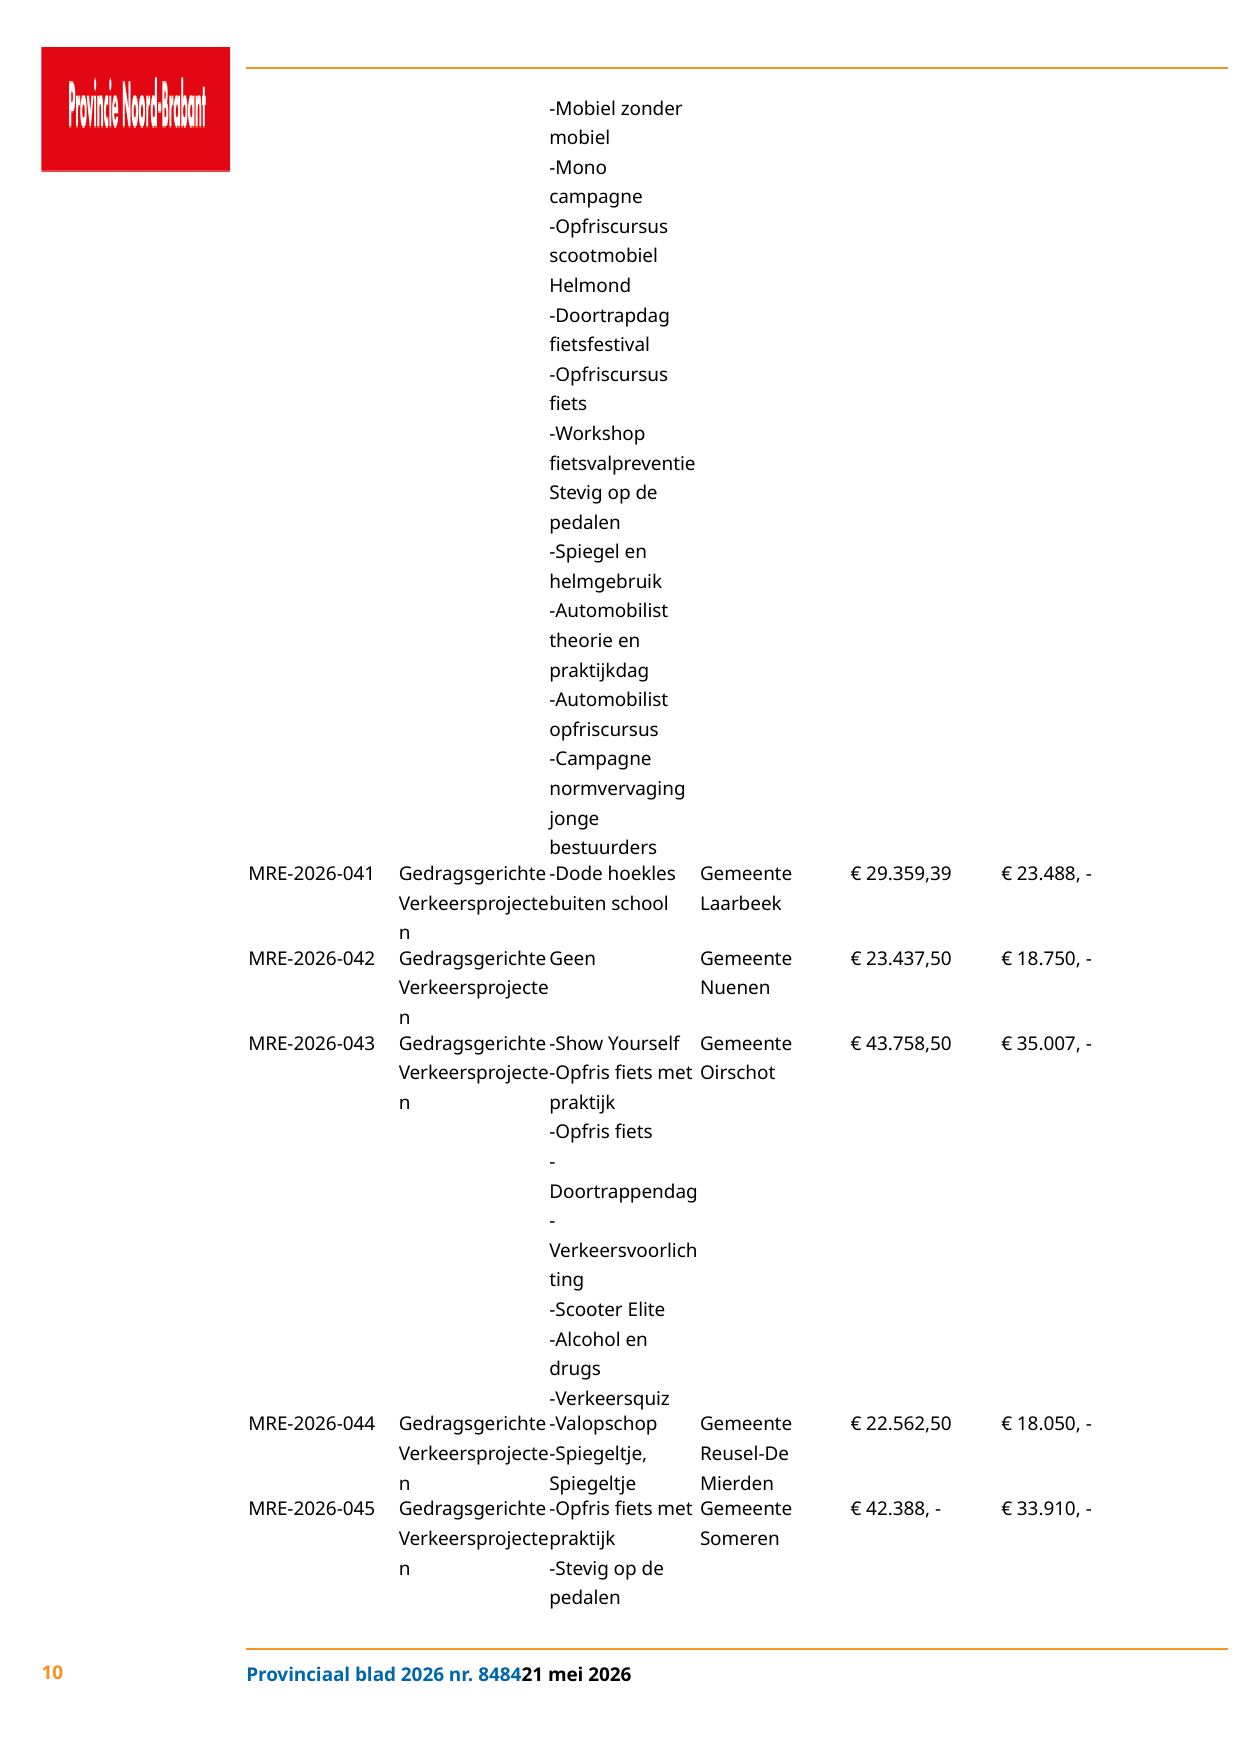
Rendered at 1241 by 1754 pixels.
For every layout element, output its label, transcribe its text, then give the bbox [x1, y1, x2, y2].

table_cell € 29.359,39 [850, 860, 1001, 945]
table_cell [700, 95, 850, 860]
table_cell MRE-2026-041 [248, 860, 398, 945]
table_cell Gemeente Someren [700, 1496, 850, 1610]
table_cell Gemeente Laarbeek [700, 860, 850, 945]
table_cell Gedragsgerichte Verkeersprojecten [399, 1411, 549, 1496]
table_cell Gemeente Nuenen [700, 945, 850, 1030]
table_cell MRE-2026-045 [248, 1496, 398, 1610]
table_cell Gedragsgerichte Verkeersprojecten [399, 1030, 549, 1411]
picture [41, 47, 231, 172]
table_cell MRE-2026-043 [248, 1030, 398, 1411]
table_cell [850, 95, 1001, 860]
table_cell € 18.750, - [1001, 945, 1152, 1030]
table_cell € 35.007, - [1001, 1030, 1152, 1411]
table_cell € 23.437,50 [850, 945, 1001, 1030]
table_cell MRE-2026-044 [248, 1411, 398, 1496]
table_cell € 18.050, - [1001, 1411, 1152, 1496]
table_cell Gemeente Oirschot [700, 1030, 850, 1411]
table_cell Gemeente Reusel-De Mierden [700, 1411, 850, 1496]
table_cell Gedragsgerichte Verkeersprojecten [399, 1496, 549, 1610]
table_cell -Dode hoekles buiten school [549, 860, 700, 945]
table_cell -Opfris fiets met praktijk -Stevig op de pedalen [549, 1496, 700, 1610]
table_cell € 43.758,50 [850, 1030, 1001, 1411]
table_cell [399, 95, 549, 860]
table_cell Gedragsgerichte Verkeersprojecten [399, 945, 549, 1030]
table_cell € 33.910, - [1001, 1496, 1152, 1610]
table_cell -Mobiel zonder mobiel -Mono campagne -Opfriscursus scootmobiel Helmond -Doortrapdag fietsfestival -Opfriscursus fiets -Workshop fietsvalpreventie Stevig op de pedalen -Spiegel en helmgebruik -Automobilist theorie en praktijkdag -Automobilist opfriscursus -Campagne normvervaging jonge bestuurders [549, 95, 700, 860]
table_cell Geen [549, 945, 700, 1030]
table_cell € 42.388, - [850, 1496, 1001, 1610]
table_cell -Show Yourself -Opfris fiets met praktijk -Opfris fiets -Doortrappendag -Verkeersvoorlichting -Scooter Elite -Alcohol en drugs -Verkeersquiz [549, 1030, 700, 1411]
table_cell -Valopschop -Spiegeltje, Spiegeltje [549, 1411, 700, 1496]
table_cell € 22.562,50 [850, 1411, 1001, 1496]
table_cell [248, 95, 398, 860]
table_cell MRE-2026-042 [248, 945, 398, 1030]
table_cell [1001, 95, 1152, 860]
table_cell Gedragsgerichte Verkeersprojecten [399, 860, 549, 945]
table_cell € 23.488, - [1001, 860, 1152, 945]
